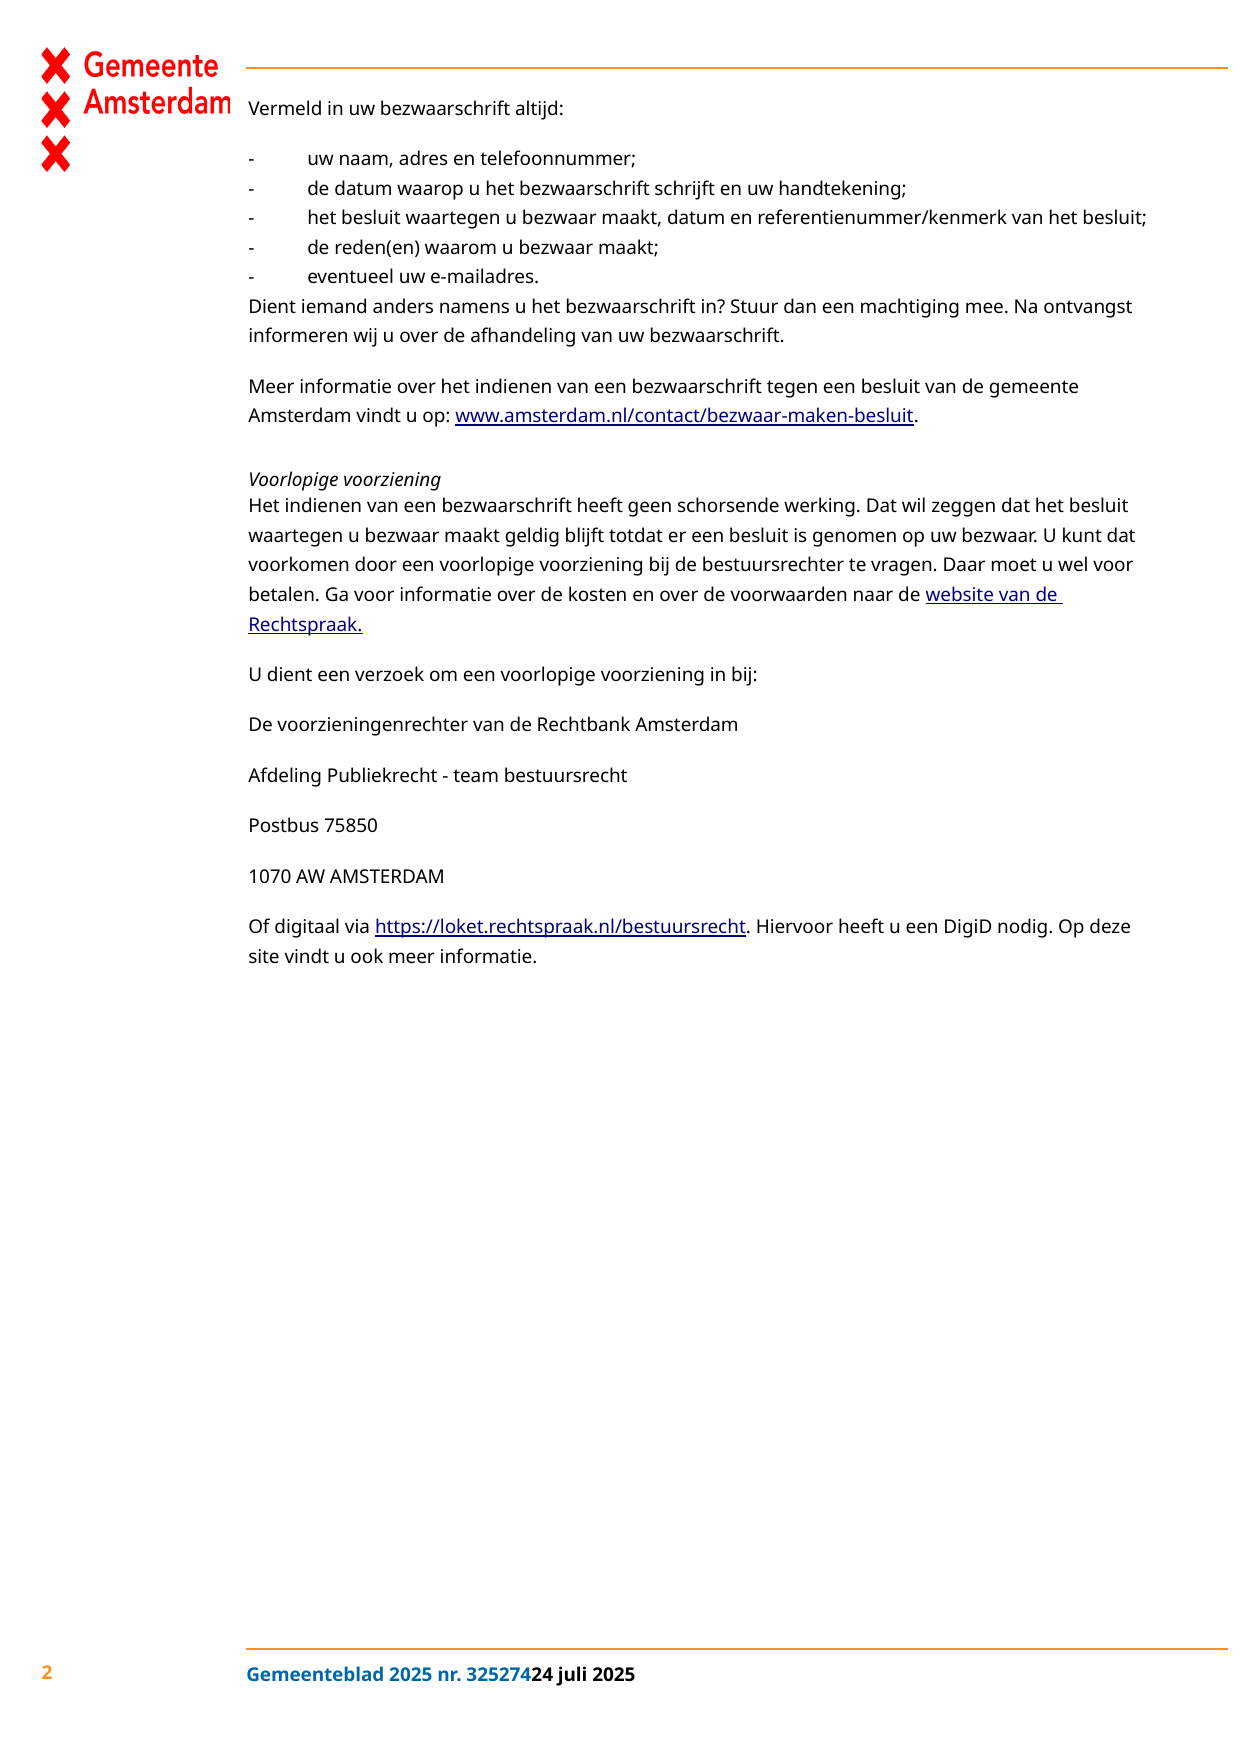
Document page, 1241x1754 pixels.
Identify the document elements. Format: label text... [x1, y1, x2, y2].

text Afdeling Publiekrecht - team bestuursrecht [248, 762, 1152, 788]
list uw naam, adres en telefoonnummer; [248, 145, 1152, 171]
text Of digitaal via https://loket.rechtspraak.nl/bestuursrecht. Hiervoor heeft u een DigiD nodig. Op deze site vindt u ook meer informatie. [248, 913, 1152, 968]
text Dient iemand anders namens u het bezwaarschrift in? Stuur dan een machtiging mee. Na ontvangst informeren wij u over de afhandeling van uw bezwaarschrift. [248, 293, 1152, 348]
text 1070 AW AMSTERDAM [248, 863, 1152, 888]
list de datum waarop u het bezwaarschrift schrijft en uw handtekening; [248, 175, 1152, 201]
text Het indienen van een bezwaarschrift heeft geen schorsende werking. Dat wil zeggen dat het besluit waartegen u bezwaar maakt geldig blijft totdat er een besluit is genomen op uw bezwaar. U kunt dat voorkomen door een voorlopige voorziening bij de bestuursrechter te vragen. Daar moet u wel voor betalen. Ga voor informatie over de kosten en over de voorwaarden naar de website van de Rechtspraak. [248, 492, 1152, 636]
text U dient een verzoek om een voorlopige voorziening in bij: [248, 661, 1152, 687]
text Meer informatie over het indienen van een bezwaarschrift tegen een besluit van de gemeente Amsterdam vindt u op: www.amsterdam.nl/contact/bezwaar-maken-besluit. [248, 373, 1152, 428]
list eventueel uw e-mailadres. [248, 263, 1152, 289]
picture [41, 47, 231, 172]
text Vermeld in uw bezwaarschrift altijd: [248, 95, 1152, 121]
list de reden(en) waarom u bezwaar maakt; [248, 234, 1152, 260]
list het besluit waartegen u bezwaar maakt, datum en referentienummer/kenmerk van het besluit; [248, 204, 1152, 230]
text Postbus 75850 [248, 812, 1152, 838]
text De voorzieningenrechter van de Rechtbank Amsterdam [248, 712, 1152, 737]
text Voorlopige voorziening [248, 467, 1152, 492]
